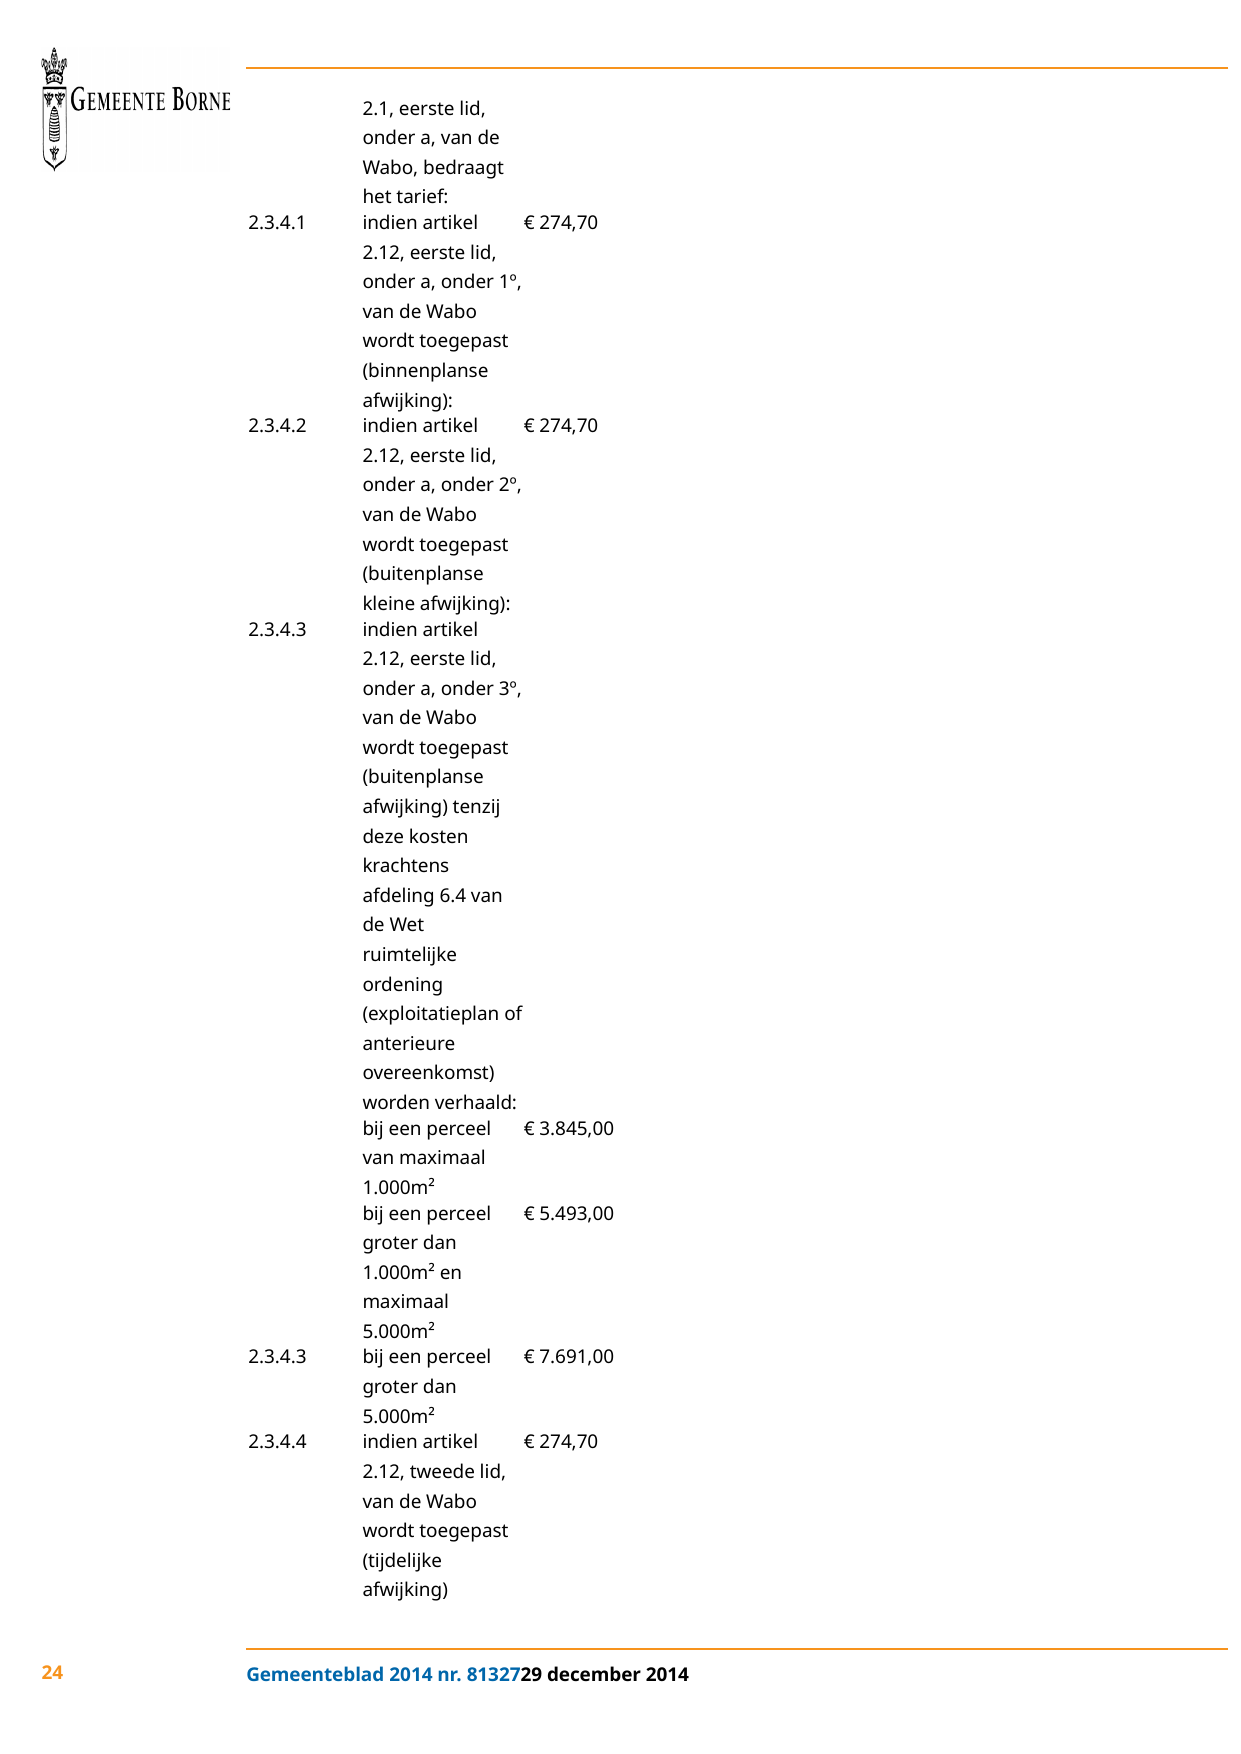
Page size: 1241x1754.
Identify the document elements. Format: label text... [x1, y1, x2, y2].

table_cell 2.3.4.2 [248, 413, 362, 616]
table_cell [524, 95, 638, 209]
table_cell 2.3.4.3 [248, 616, 362, 1115]
table_cell [524, 616, 638, 1115]
table_cell 2.3.4.1 [248, 209, 362, 412]
picture [41, 47, 231, 172]
table_cell [248, 1200, 362, 1344]
table_cell € 5.493,00 [524, 1200, 638, 1344]
table_cell € 7.691,00 [524, 1344, 638, 1429]
table_cell € 274,70 [524, 1429, 638, 1602]
table_cell 2.3.4.3 [248, 1344, 362, 1429]
table_cell € 274,70 [524, 209, 638, 412]
table_cell € 274,70 [524, 413, 638, 616]
table_cell bij een perceel van maximaal 1.000m² [362, 1115, 523, 1200]
table_cell [248, 1115, 362, 1200]
table_cell indien artikel 2.12, eerste lid, onder a, onder 2º, van de Wabo wordt toegepast (buitenplanse kleine afwijking): [362, 413, 523, 616]
table_cell indien artikel 2.12, tweede lid, van de Wabo wordt toegepast (tijdelijke afwijking) [362, 1429, 523, 1602]
table_cell 2.1, eerste lid, onder a, van de Wabo, bedraagt het tarief: [362, 95, 523, 209]
table_cell bij een perceel groter dan 1.000m² en maximaal 5.000m² [362, 1200, 523, 1344]
table_cell 2.3.4.4 [248, 1429, 362, 1602]
table_cell € 3.845,00 [524, 1115, 638, 1200]
table_cell indien artikel 2.12, eerste lid, onder a, onder 3º, van de Wabo wordt toegepast (buitenplanse afwijking) tenzij deze kosten krachtens afdeling 6.4 van de Wet ruimtelijke ordening (exploitatieplan of anterieure overeenkomst) worden verhaald: [362, 616, 523, 1115]
table_cell bij een perceel groter dan 5.000m² [362, 1344, 523, 1429]
table_cell indien artikel 2.12, eerste lid, onder a, onder 1º, van de Wabo wordt toegepast (binnenplanse afwijking): [362, 209, 523, 412]
table_cell [248, 95, 362, 209]
